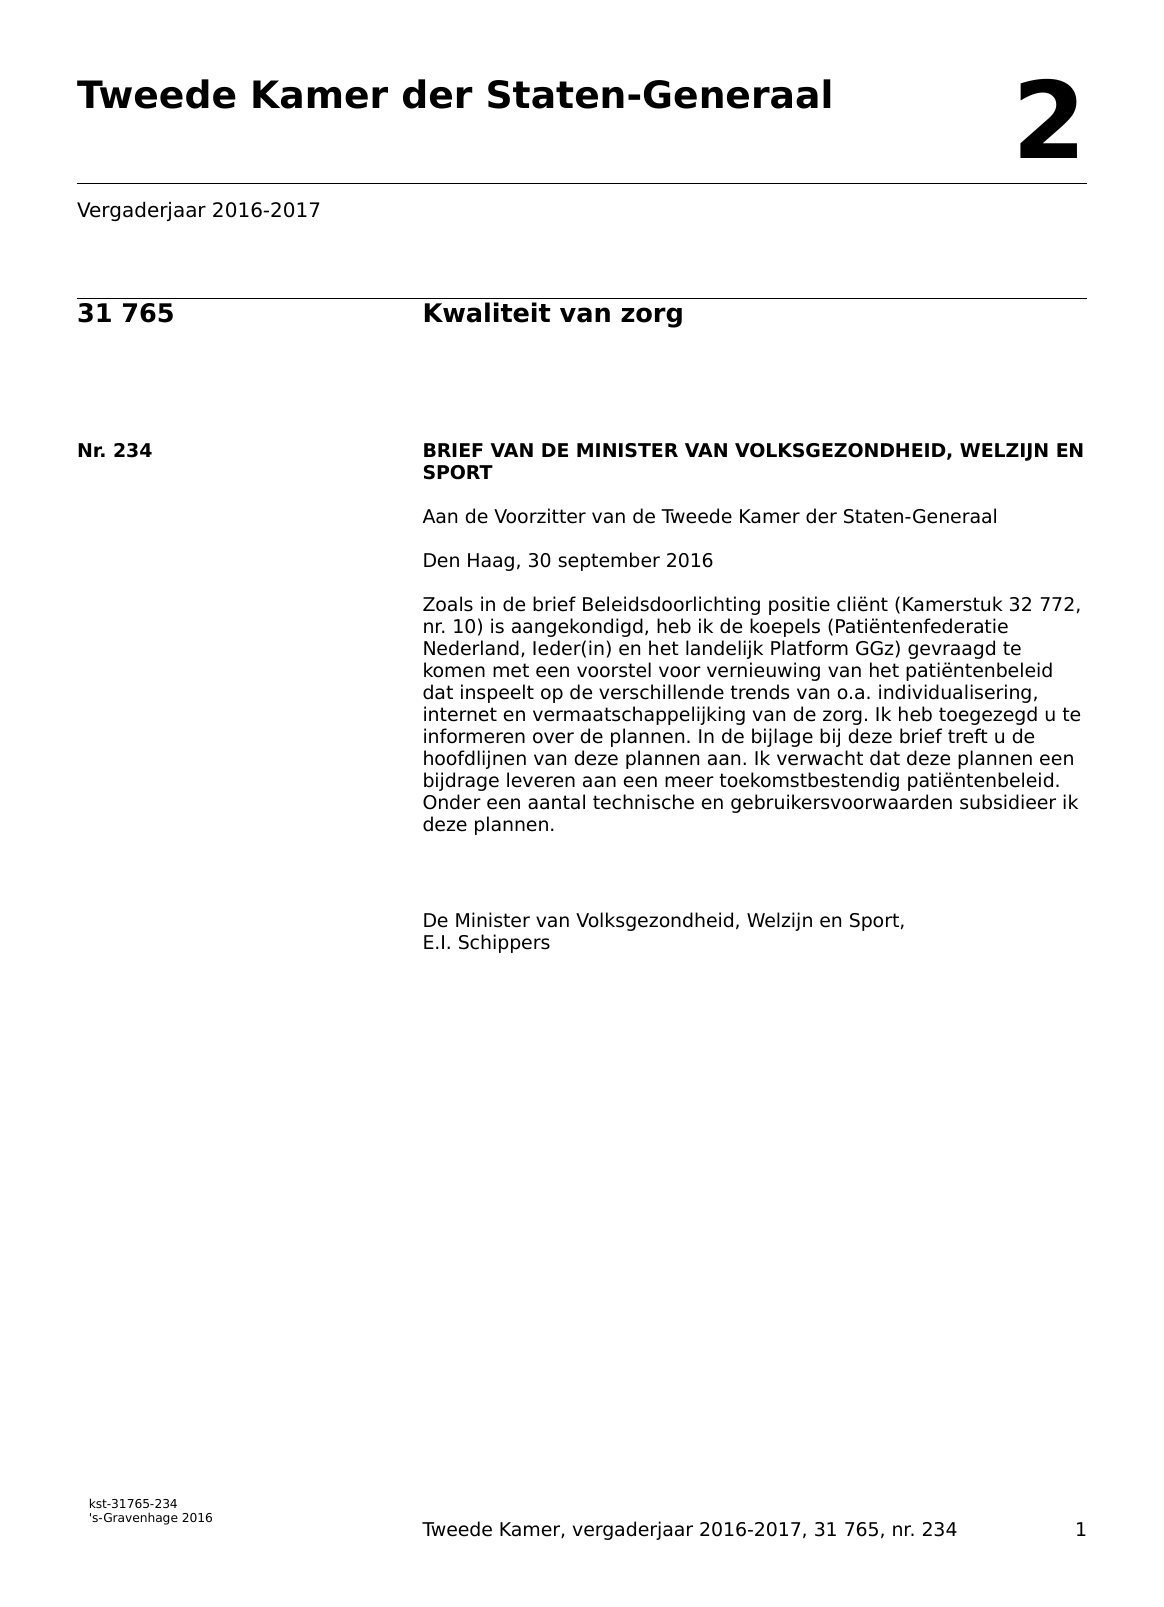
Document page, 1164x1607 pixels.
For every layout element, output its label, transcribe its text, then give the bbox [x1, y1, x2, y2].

text kst-31765-234 [88, 1497, 323, 1511]
text Zoals in de brief Beleidsdoorlichting positie cliënt (Kamerstuk 32 772, nr. 10) is aangekondigd, heb ik de koepels (Patiëntenfederatie Nederland, Ieder(in) en het landelijk Platform GGz) gevraagd te komen met een voorstel voor vernieuwing van het patiëntenbeleid dat inspeelt op de verschillende trends van o.a. individualisering, internet en vermaatschappelijking van de zorg. Ik heb toegezegd u te informeren over de plannen. In de bijlage bij deze brief treft u de hoofdlijnen van deze plannen aan. Ik verwacht dat deze plannen een bijdrage leveren aan een meer toekomstbestendig patiëntenbeleid. Onder een aantal technische en gebruikersvoorwaarden subsidieer ik deze plannen. [422, 594, 1087, 836]
subtitle Nr. 234 BRIEF VAN DE MINISTER VAN VOLKSGEZONDHEID, WELZIJN EN SPORT [77, 440, 1087, 484]
text Den Haag, 30 september 2016 [422, 550, 1087, 572]
table_cell Vergaderjaar 2016-2017 [77, 184, 1087, 298]
subtitle 31 765 Kwaliteit van zorg [77, 299, 1087, 329]
text Aan de Voorzitter van de Tweede Kamer der Staten-Generaal [422, 506, 1087, 528]
text De Minister van Volksgezondheid, Welzijn en Sport, E.I. Schippers [422, 910, 1087, 954]
table_header 2 [886, 59, 1087, 183]
table_header Tweede Kamer der Staten-Generaal [77, 59, 886, 183]
text 's-Gravenhage 2016 [88, 1511, 323, 1525]
